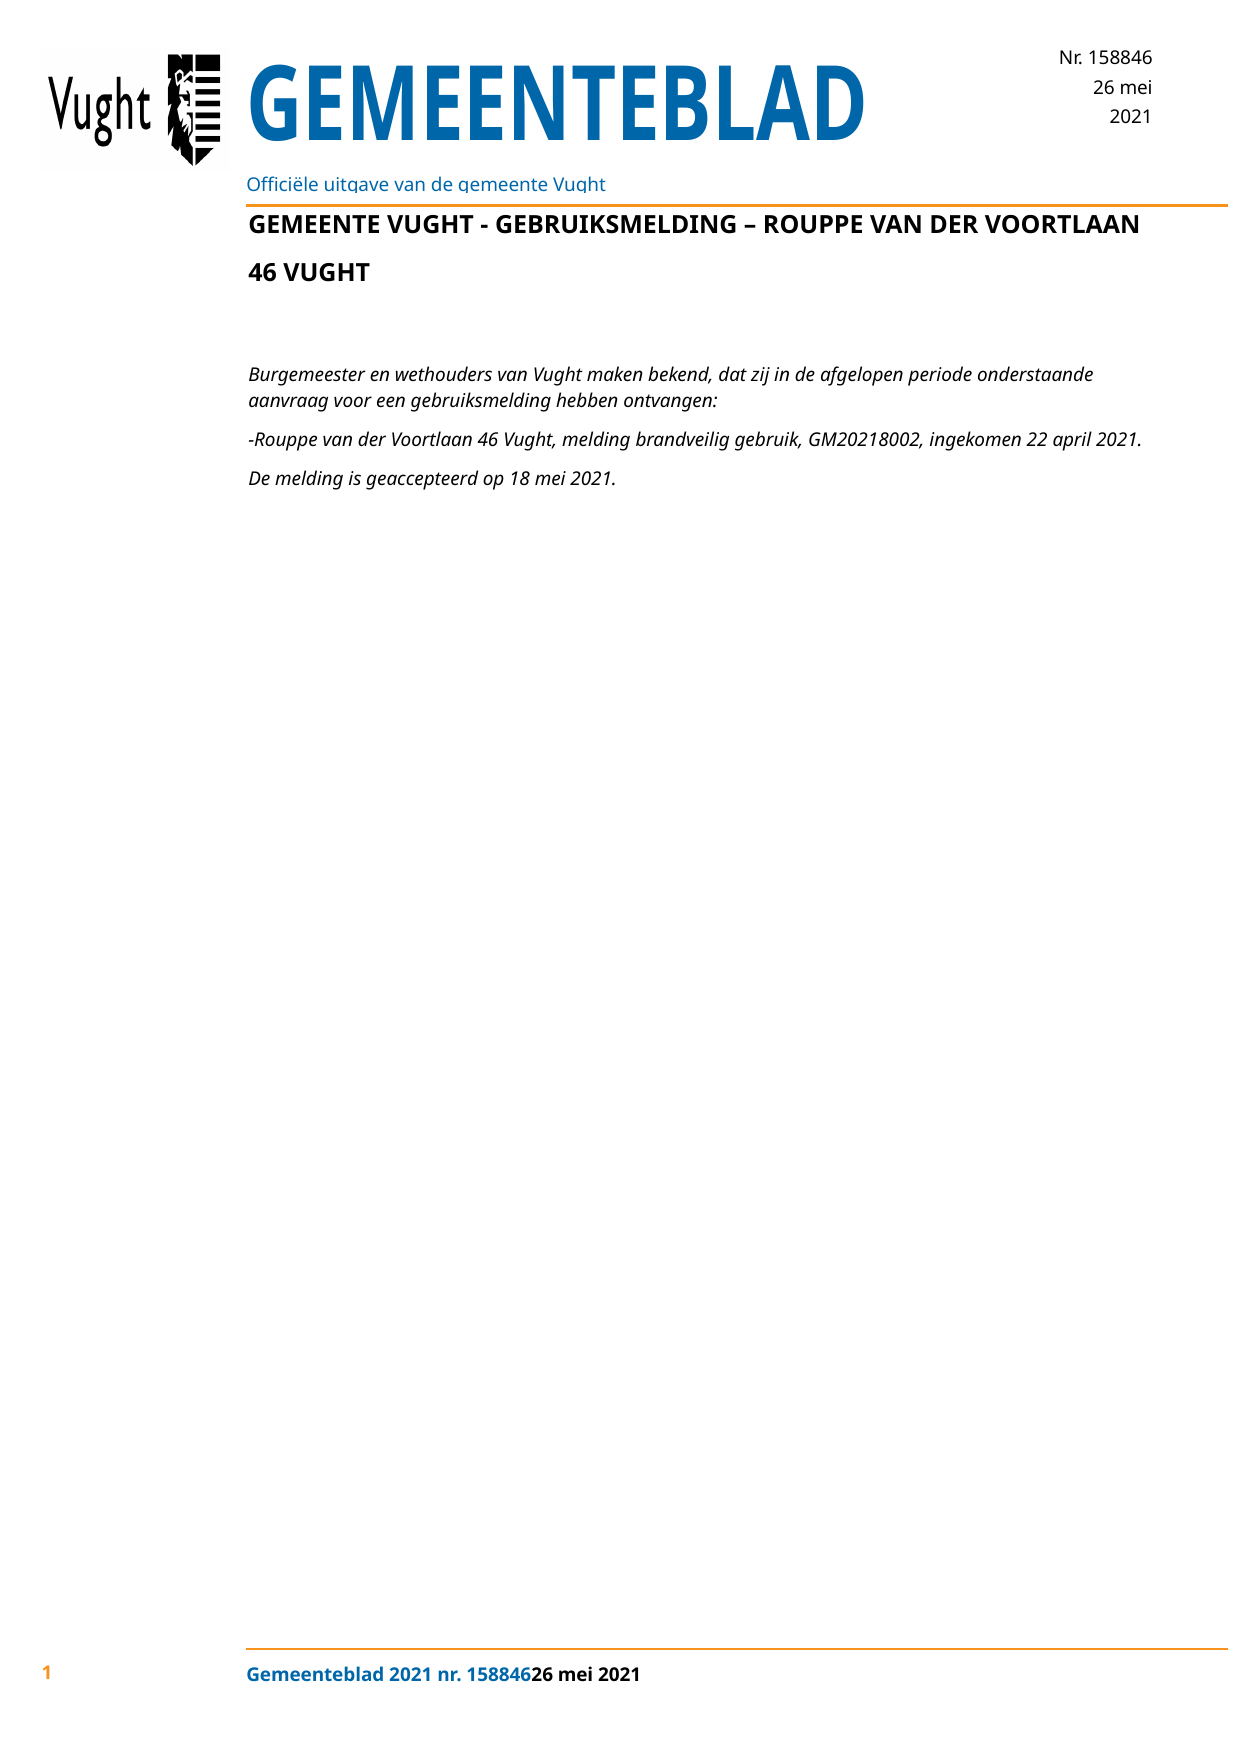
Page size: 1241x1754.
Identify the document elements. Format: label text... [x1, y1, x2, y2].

text Burgemeester en wethouders van Vught maken bekend, dat zij in de afgelopen periode onderstaande aanvraag voor een gebruiksmelding hebben ontvangen: [248, 361, 1152, 412]
picture [41, 47, 231, 172]
text GEMEENTE VUGHT - GEBRUIKSMELDING – ROUPPE VAN DER VOORTLAAN 46 VUGHT [248, 207, 1152, 288]
text -Rouppe van der Voortlaan 46 Vught, melding brandveilig gebruik, GM20218002, ingekomen 22 april 2021. [248, 426, 1152, 452]
text De melding is geaccepteerd op 18 mei 2021. [248, 465, 1152, 491]
